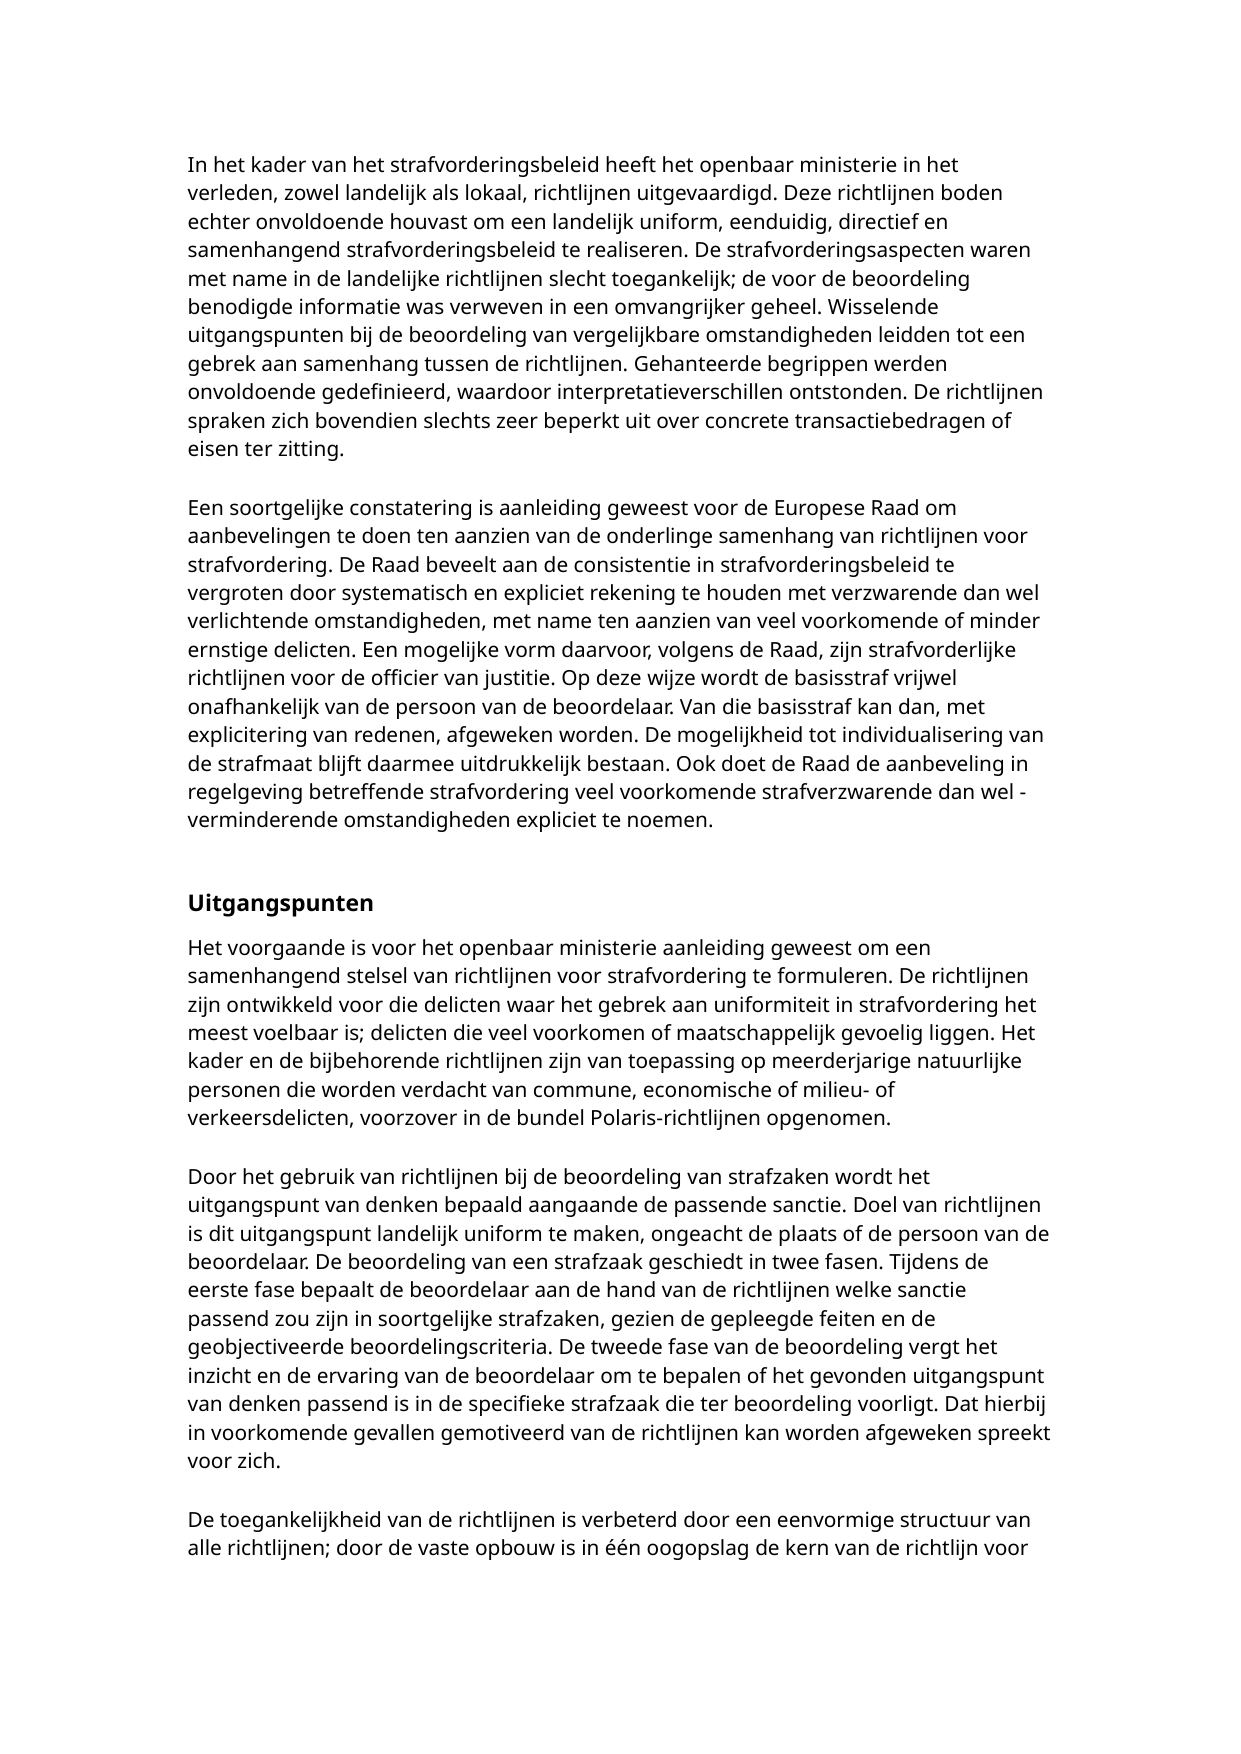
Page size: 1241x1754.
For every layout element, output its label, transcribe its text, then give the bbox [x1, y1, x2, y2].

text In het kader van het strafvorderingsbeleid heeft het openbaar ministerie in het verleden, zowel landelijk als lokaal, richtlijnen uitgevaardigd. Deze richtlijnen boden echter onvoldoende houvast om een landelijk uniform, eenduidig, directief en samenhangend strafvorderingsbeleid te realiseren. De strafvorderingsaspecten waren met name in de landelijke richtlijnen slecht toegankelijk; de voor de beoordeling benodigde informatie was verweven in een omvangrijker geheel. Wisselende uitgangspunten bij de beoordeling van vergelijkbare omstandigheden leidden tot een gebrek aan samenhang tussen de richtlijnen. Gehanteerde begrippen werden onvoldoende gedefinieerd, waardoor interpretatieverschillen ontstonden. De richtlijnen spraken zich bovendien slechts zeer beperkt uit over concrete transactiebedragen of eisen ter zitting. [187, 150, 1053, 463]
subtitle Uitgangspunten [187, 887, 1053, 918]
text De toegankelijkheid van de richtlijnen is verbeterd door een eenvormige structuur van alle richtlijnen; door de vaste opbouw is in één oogopslag de kern van de richtlijn voor [187, 1505, 1053, 1562]
text Een soortgelijke constatering is aanleiding geweest voor de Europese Raad om aanbevelingen te doen ten aanzien van de onderlinge samenhang van richtlijnen voor strafvordering. De Raad beveelt aan de consistentie in strafvorderingsbeleid te vergroten door systematisch en expliciet rekening te houden met verzwarende dan wel verlichtende omstandigheden, met name ten aanzien van veel voorkomende of minder ernstige delicten. Een mogelijke vorm daarvoor, volgens de Raad, zijn strafvorderlijke richtlijnen voor de officier van justitie. Op deze wijze wordt de basisstraf vrijwel onafhankelijk van de persoon van de beoordelaar. Van die basisstraf kan dan, met explicitering van redenen, afgeweken worden. De mogelijkheid tot individualisering van de strafmaat blijft daarmee uitdrukkelijk bestaan. Ook doet de Raad de aanbeveling in regelgeving betreffende strafvordering veel voorkomende strafverzwarende dan wel -verminderende omstandigheden expliciet te noemen. [187, 493, 1053, 834]
text Het voorgaande is voor het openbaar ministerie aanleiding geweest om een samenhangend stelsel van richtlijnen voor strafvordering te formuleren. De richtlijnen zijn ontwikkeld voor die delicten waar het gebrek aan uniformiteit in strafvordering het meest voelbaar is; delicten die veel voorkomen of maatschappelijk gevoelig liggen. Het kader en de bijbehorende richtlijnen zijn van toepassing op meerderjarige natuurlijke personen die worden verdacht van commune, economische of milieu- of verkeersdelicten, voorzover in de bundel Polaris-richtlijnen opgenomen. [187, 933, 1053, 1132]
text Door het gebruik van richtlijnen bij de beoordeling van strafzaken wordt het uitgangspunt van denken bepaald aangaande de passende sanctie. Doel van richtlijnen is dit uitgangspunt landelijk uniform te maken, ongeacht de plaats of de persoon van de beoordelaar. De beoordeling van een strafzaak geschiedt in twee fasen. Tijdens de eerste fase bepaalt de beoordelaar aan de hand van de richtlijnen welke sanctie passend zou zijn in soortgelijke strafzaken, gezien de gepleegde feiten en de geobjectiveerde beoordelingscriteria. De tweede fase van de beoordeling vergt het inzicht en de ervaring van de beoordelaar om te bepalen of het gevonden uitgangspunt van denken passend is in de specifieke strafzaak die ter beoordeling voorligt. Dat hierbij in voorkomende gevallen gemotiveerd van de richtlijnen kan worden afgeweken spreekt voor zich. [187, 1162, 1053, 1475]
